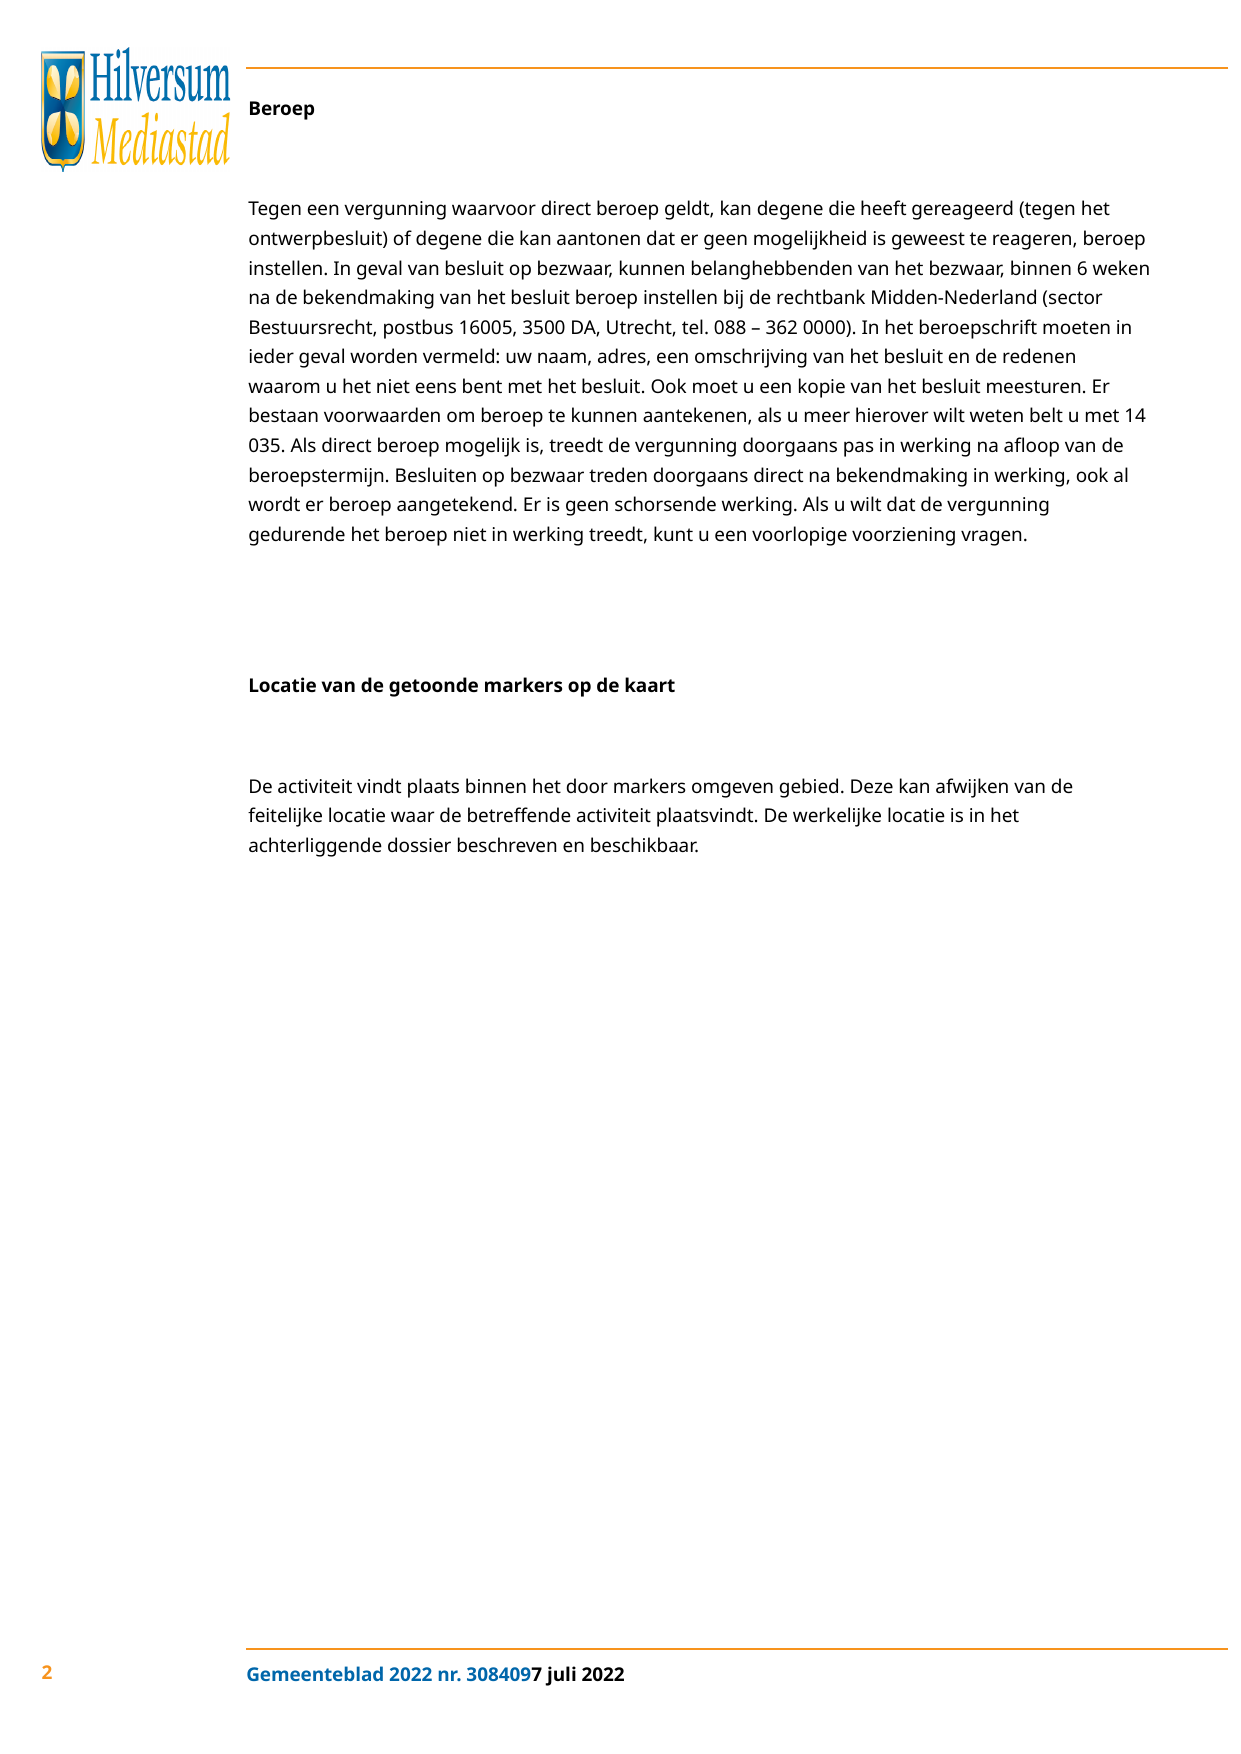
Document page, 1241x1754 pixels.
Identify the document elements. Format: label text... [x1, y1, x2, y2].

picture [41, 47, 231, 172]
text Locatie van de getoonde markers op de kaart [248, 672, 1152, 698]
text De activiteit vindt plaats binnen het door markers omgeven gebied. Deze kan afwijken van de feitelijke locatie waar de betreffende activiteit plaatsvindt. De werkelijke locatie is in het achterliggende dossier beschreven en beschikbaar. [248, 773, 1152, 858]
text Beroep [248, 95, 1152, 121]
text Tegen een vergunning waarvoor direct beroep geldt, kan degene die heeft gereageerd (tegen het ontwerpbesluit) of degene die kan aantonen dat er geen mogelijkheid is geweest te reageren, beroep instellen. In geval van besluit op bezwaar, kunnen belanghebbenden van het bezwaar, binnen 6 weken na de bekendmaking van het besluit beroep instellen bij de rechtbank Midden-Nederland (sector Bestuursrecht, postbus 16005, 3500 DA, Utrecht, tel. 088 – 362 0000). In het beroepschrift moeten in ieder geval worden vermeld: uw naam, adres, een omschrijving van het besluit en de redenen waarom u het niet eens bent met het besluit. Ook moet u een kopie van het besluit meesturen. Er bestaan voorwaarden om beroep te kunnen aantekenen, als u meer hierover wilt weten belt u met 14 035. Als direct beroep mogelijk is, treedt de vergunning doorgaans pas in werking na afloop van de beroepstermijn. Besluiten op bezwaar treden doorgaans direct na bekendmaking in werking, ook al wordt er beroep aangetekend. Er is geen schorsende werking. Als u wilt dat de vergunning gedurende het beroep niet in werking treedt, kunt u een voorlopige voorziening vragen. [248, 196, 1152, 547]
